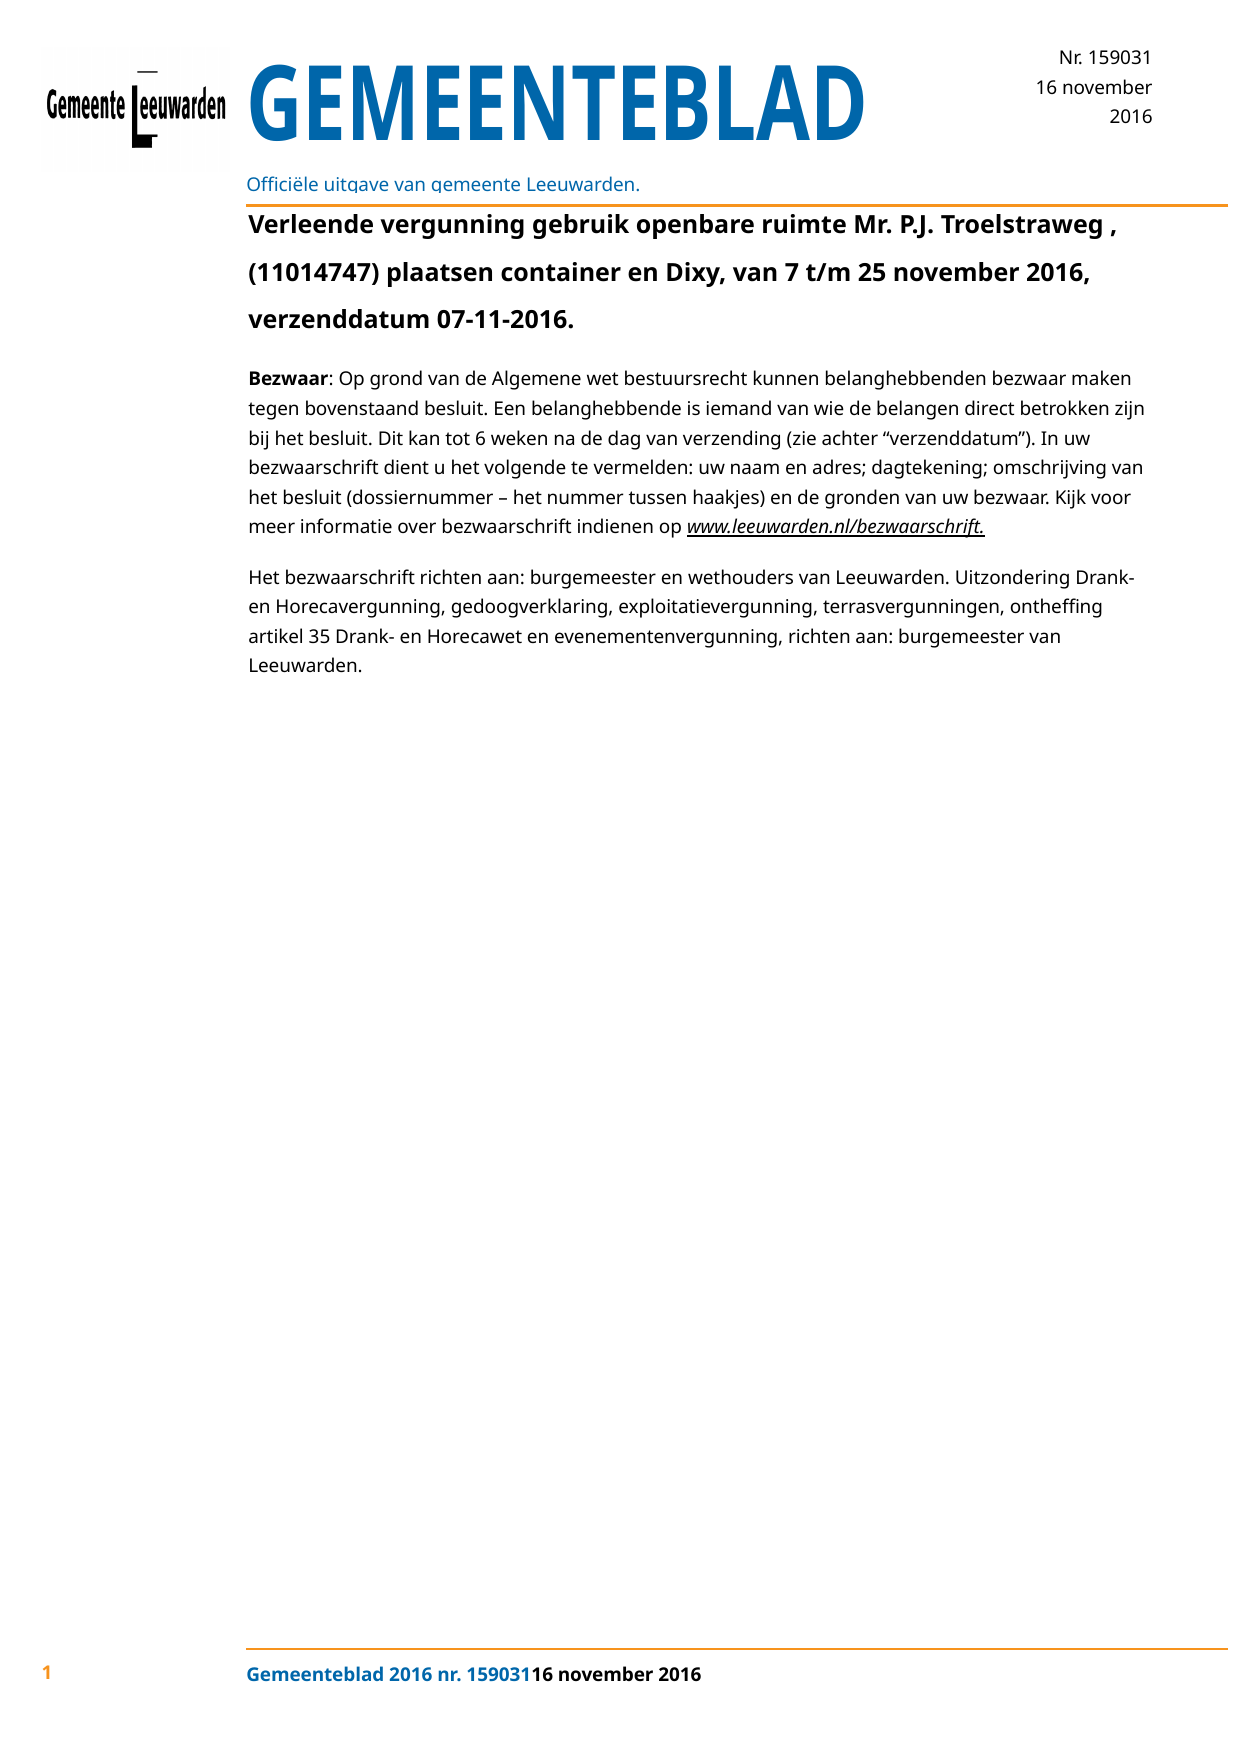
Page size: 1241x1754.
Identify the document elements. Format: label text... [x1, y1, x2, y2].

text Het bezwaarschrift richten aan: burgemeester en wethouders van Leeuwarden. Uitzondering Drank- en Horecavergunning, gedoogverklaring, exploitatievergunning, terrasvergunningen, ontheffing artikel 35 Drank- en Horecawet en evenementenvergunning, richten aan: burgemeester van Leeuwarden. [248, 564, 1152, 678]
picture [41, 47, 231, 172]
text Verleende vergunning gebruik openbare ruimte Mr. P.J. Troelstraweg , (11014747) plaatsen container en Dixy, van 7 t/m 25 november 2016, verzenddatum 07-11-2016. [248, 207, 1152, 336]
text Bezwaar: Op grond van de Algemene wet bestuursrecht kunnen belanghebbenden bezwaar maken tegen bovenstaand besluit. Een belanghebbende is iemand van wie de belangen direct betrokken zijn bij het besluit. Dit kan tot 6 weken na de dag van verzending (zie achter “verzenddatum”). In uw bezwaarschrift dient u het volgende te vermelden: uw naam en adres; dagtekening; omschrijving van het besluit (dossiernummer – het nummer tussen haakjes) en de gronden van uw bezwaar. Kijk voor meer informatie over bezwaarschrift indienen op www.leeuwarden.nl/bezwaarschrift. [248, 366, 1152, 539]
